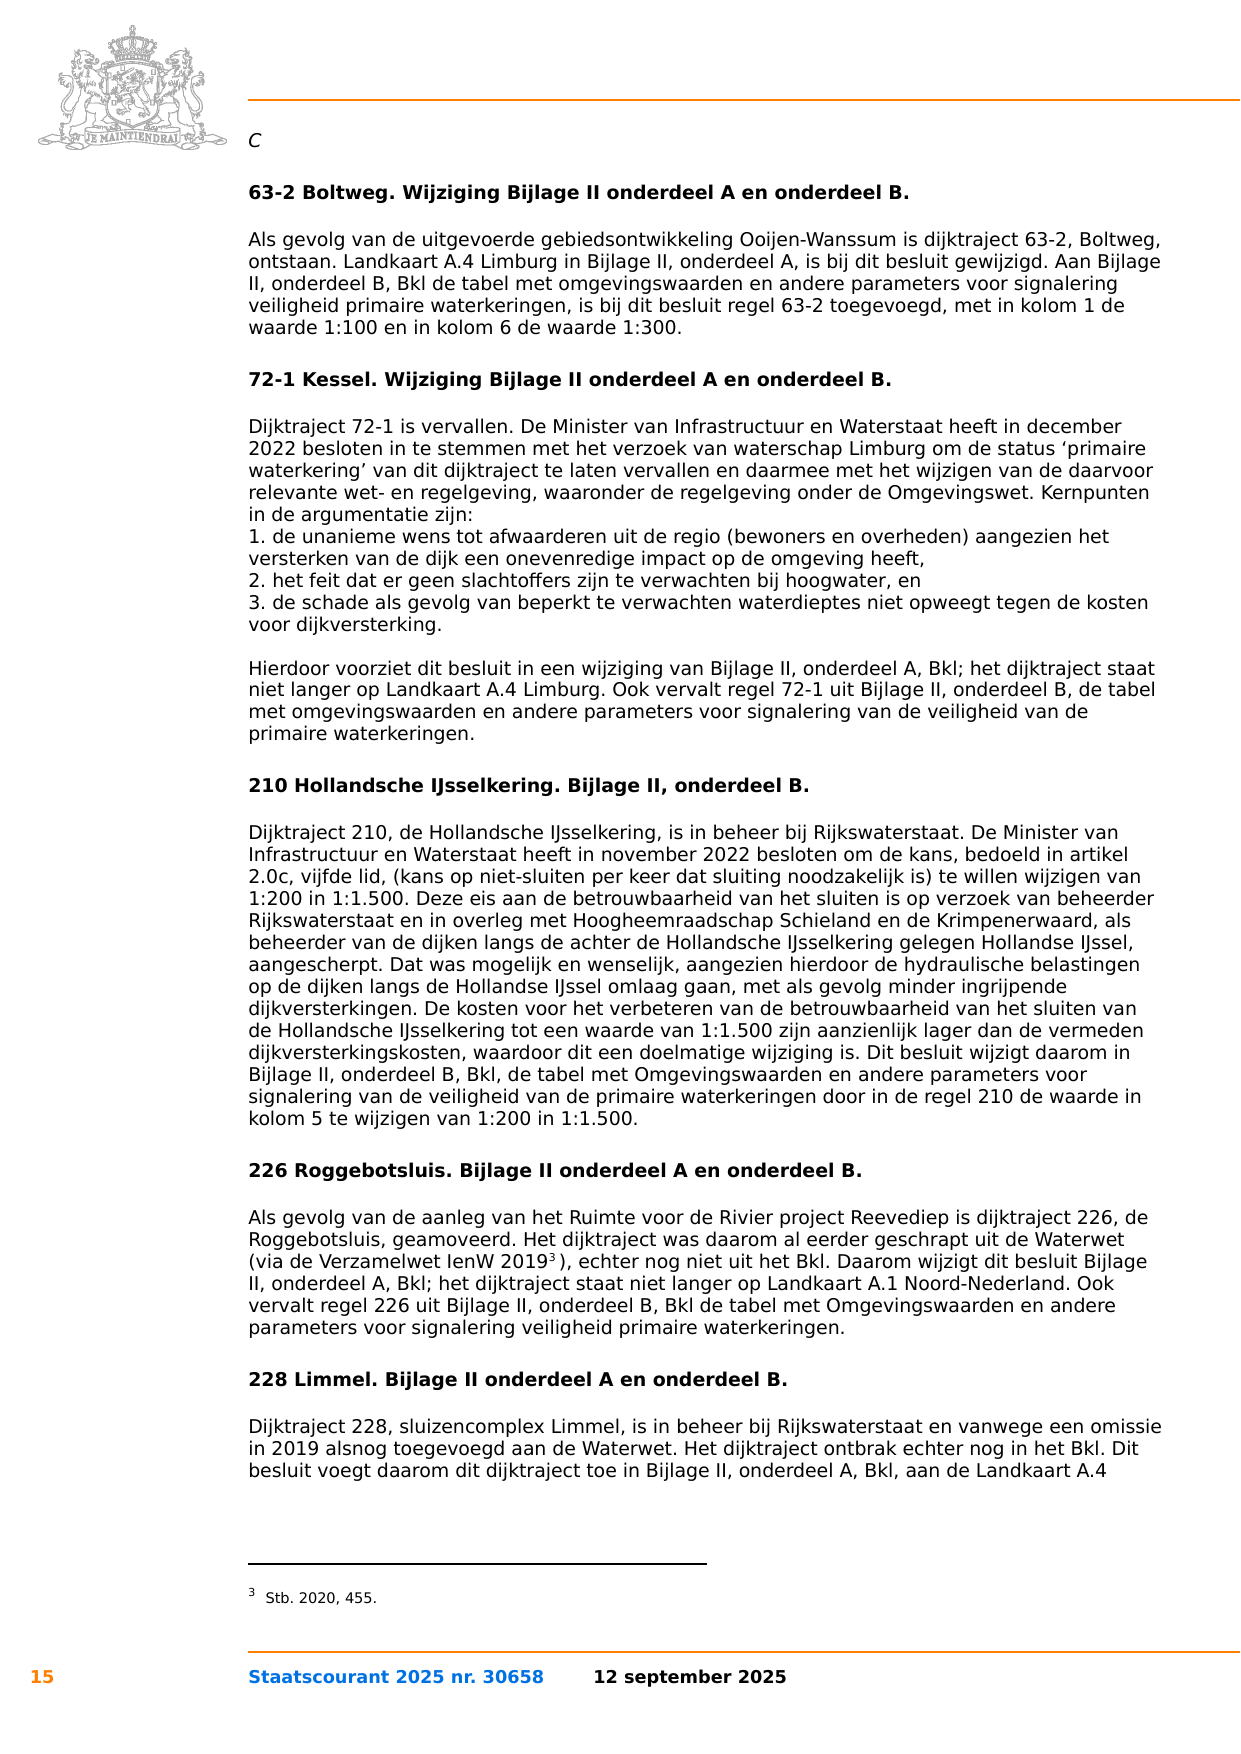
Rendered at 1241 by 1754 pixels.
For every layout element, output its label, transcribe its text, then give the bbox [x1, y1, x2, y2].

subtitle 72-1 Kessel. Wijziging Bijlage II onderdeel A en onderdeel B. [248, 369, 1163, 391]
picture [38, 25, 227, 150]
text Dijktraject 72-1 is vervallen. De Minister van Infrastructuur en Waterstaat heeft in december 2022 besloten in te stemmen met het verzoek van waterschap Limburg om de status ‘primaire waterkering’ van dit dijktraject te laten vervallen en daarmee met het wijzigen van de daarvoor relevante wet- en regelgeving, waaronder de regelgeving onder de Omgevingswet. Kernpunten in de argumentatie zijn: [248, 416, 1163, 526]
text 2. het feit dat er geen slachtoffers zijn te verwachten bij hoogwater, en [248, 569, 1163, 592]
text Dijktraject 210, de Hollandsche IJsselkering, is in beheer bij Rijkswaterstaat. De Minister van Infrastructuur en Waterstaat heeft in november 2022 besloten om de kans, bedoeld in artikel 2.0c, vijfde lid, (kans op niet-sluiten per keer dat sluiting noodzakelijk is) te willen wijzigen van 1:200 in 1:1.500. Deze eis aan de betrouwbaarheid van het sluiten is op verzoek van beheerder Rijkswaterstaat en in overleg met Hoogheemraadschap Schieland en de Krimpenerwaard, als beheerder van de dijken langs de achter de Hollandsche IJsselkering gelegen Hollandse IJssel, aangescherpt. Dat was mogelijk en wenselijk, aangezien hierdoor de hydraulische belastingen op de dijken langs de Hollandse IJssel omlaag gaan, met als gevolg minder ingrijpende dijkversterkingen. De kosten voor het verbeteren van de betrouwbaarheid van het sluiten van de Hollandsche IJsselkering tot een waarde van 1:1.500 zijn aanzienlijk lager dan de vermeden dijkversterkingskosten, waardoor dit een doelmatige wijziging is. Dit besluit wijzigt daarom in Bijlage II, onderdeel B, Bkl, de tabel met Omgevingswaarden en andere parameters voor signalering van de veiligheid van de primaire waterkeringen door in de regel 210 de waarde in kolom 5 te wijzigen van 1:200 in 1:1.500. [248, 822, 1163, 1130]
text 3. de schade als gevolg van beperkt te verwachten waterdieptes niet opweegt tegen de kosten voor dijkversterking. [248, 592, 1163, 636]
text 1. de unanieme wens tot afwaarderen uit de regio (bewoners en overheden) aangezien het versterken van de dijk een onevenredige impact op de omgeving heeft, [248, 526, 1163, 569]
subtitle 228 Limmel. Bijlage II onderdeel A en onderdeel B. [248, 1369, 1163, 1391]
text Als gevolg van de aanleg van het Ruimte voor de Rivier project Reevediep is dijktraject 226, de Roggebotsluis, geamoveerd. Het dijktraject was daarom al eerder geschrapt uit de Waterwet (via de Verzamelwet IenW 2019), echter nog niet uit het Bkl. Daarom wijzigt dit besluit Bijlage II, onderdeel A, Bkl; het dijktraject staat niet langer op Landkaart A.1 Noord-Nederland. Ook vervalt regel 226 uit Bijlage II, onderdeel B, Bkl de tabel met Omgevingswaarden en andere parameters voor signalering veiligheid primaire waterkeringen. [248, 1207, 1163, 1339]
subtitle 226 Roggebotsluis. Bijlage II onderdeel A en onderdeel B. [248, 1160, 1163, 1182]
subtitle 210 Hollandsche IJsselkering. Bijlage II, onderdeel B. [248, 775, 1163, 797]
subtitle 63-2 Boltweg. Wijziging Bijlage II onderdeel A en onderdeel B. [248, 182, 1163, 204]
text Als gevolg van de uitgevoerde gebiedsontwikkeling Ooijen-Wanssum is dijktraject 63-2, Boltweg, ontstaan. Landkaart A.4 Limburg in Bijlage II, onderdeel A, is bij dit besluit gewijzigd. Aan Bijlage II, onderdeel B, Bkl de tabel met omgevingswaarden en andere parameters voor signalering veiligheid primaire waterkeringen, is bij dit besluit regel 63-2 toegevoegd, met in kolom 1 de waarde 1:100 en in kolom 6 de waarde 1:300. [248, 229, 1163, 339]
text Hierdoor voorziet dit besluit in een wijziging van Bijlage II, onderdeel A, Bkl; het dijktraject staat niet langer op Landkaart A.4 Limburg. Ook vervalt regel 72-1 uit Bijlage II, onderdeel B, de tabel met omgevingswaarden en andere parameters voor signalering van de veiligheid van de primaire waterkeringen. [248, 657, 1163, 745]
text Dijktraject 228, sluizencomplex Limmel, is in beheer bij Rijkswaterstaat en vanwege een omissie in 2019 alsnog toegevoegd aan de Waterwet. Het dijktraject ontbrak echter nog in het Bkl. Dit besluit voegt daarom dit dijktraject toe in Bijlage II, onderdeel A, Bkl, aan de Landkaart A.4 [248, 1416, 1163, 1482]
subtitle C [248, 130, 1163, 152]
text Stb. 2020, 455. [248, 1586, 1163, 1608]
